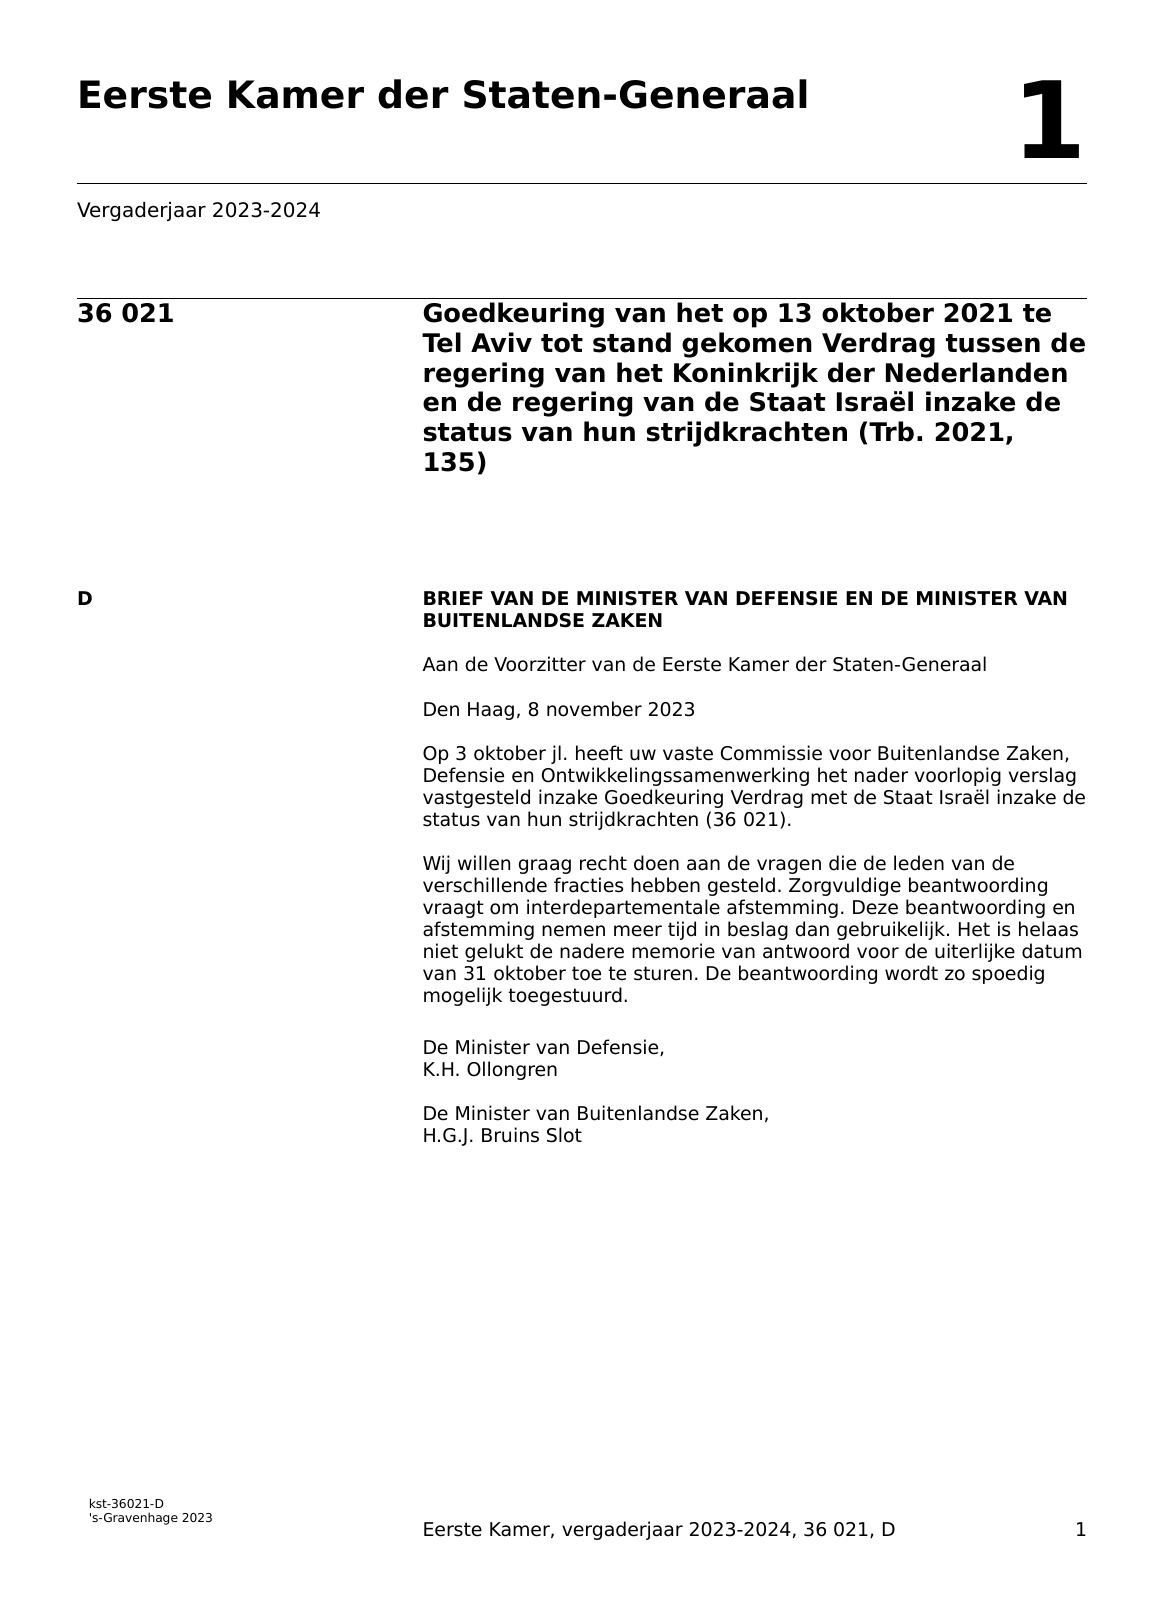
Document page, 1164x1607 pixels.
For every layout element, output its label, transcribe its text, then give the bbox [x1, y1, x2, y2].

text De Minister van Buitenlandse Zaken, H.G.J. Bruins Slot [422, 1103, 1087, 1147]
text 's-Gravenhage 2023 [88, 1511, 323, 1525]
table_header Eerste Kamer der Staten-Generaal [77, 59, 886, 183]
text kst-36021-D [88, 1497, 323, 1511]
table_cell Vergaderjaar 2023-2024 [77, 184, 1087, 298]
text Wij willen graag recht doen aan de vragen die de leden van de verschillende fracties hebben gesteld. Zorgvuldige beantwoording vraagt om interdepartementale afstemming. Deze beantwoording en afstemming nemen meer tijd in beslag dan gebruikelijk. Het is helaas niet gelukt de nadere memorie van antwoord voor de uiterlijke datum van 31 oktober toe te sturen. De beantwoording wordt zo spoedig mogelijk toegestuurd. [422, 853, 1087, 1007]
text Aan de Voorzitter van de Eerste Kamer der Staten-Generaal [422, 654, 1087, 676]
text De Minister van Defensie, K.H. Ollongren [422, 1037, 1087, 1081]
text Den Haag, 8 november 2023 [422, 698, 1087, 720]
subtitle 36 021 Goedkeuring van het op 13 oktober 2021 te Tel Aviv tot stand gekomen Verdrag tussen de regering van het Koninkrijk der Nederlanden en de regering van de Staat Israël inzake de status van hun strijdkrachten (Trb. 2021, 135) [77, 299, 1087, 477]
subtitle D BRIEF VAN DE MINISTER VAN DEFENSIE EN DE MINISTER VAN BUITENLANDSE ZAKEN [77, 588, 1087, 632]
table_header 1 [886, 59, 1087, 183]
text Op 3 oktober jl. heeft uw vaste Commissie voor Buitenlandse Zaken, Defensie en Ontwikkelingssamenwerking het nader voorlopig verslag vastgesteld inzake Goedkeuring Verdrag met de Staat Israël inzake de status van hun strijdkrachten (36 021). [422, 743, 1087, 831]
